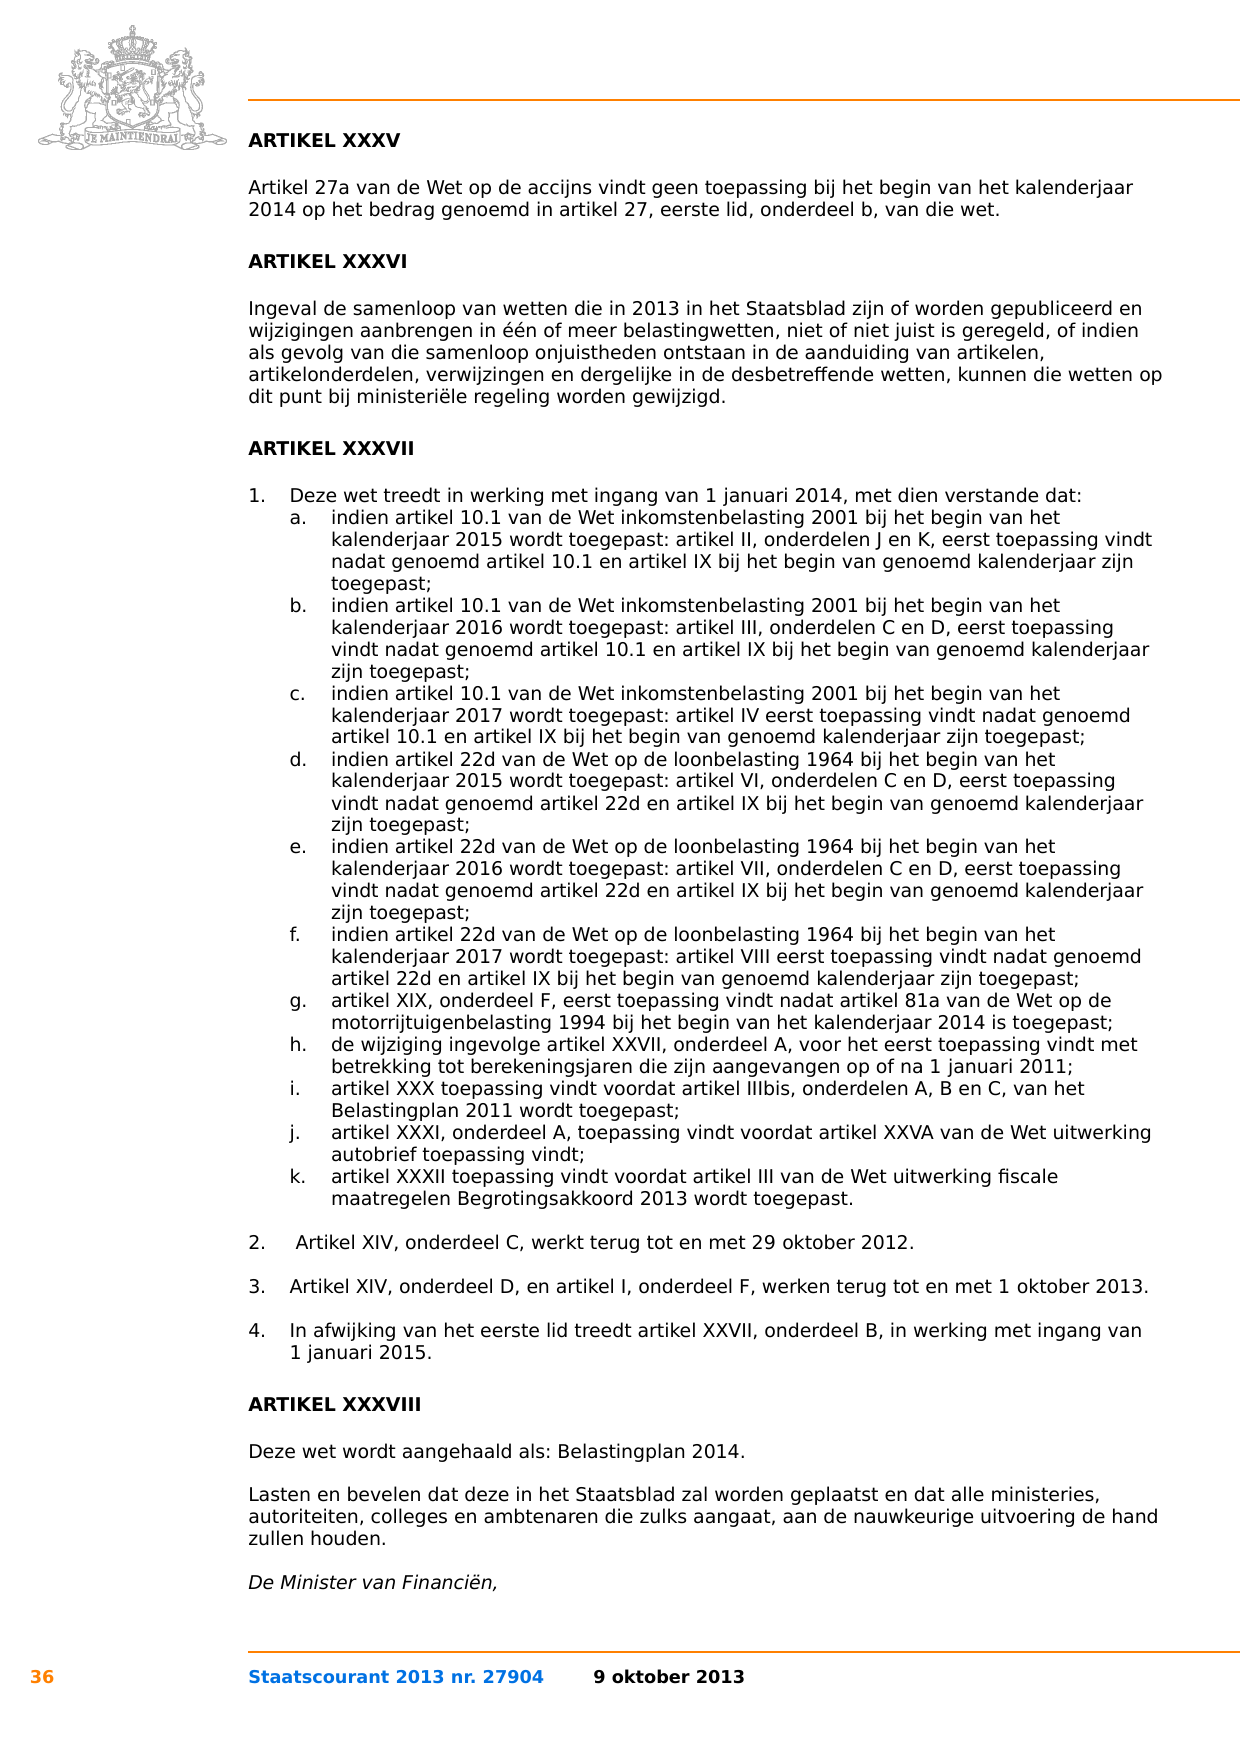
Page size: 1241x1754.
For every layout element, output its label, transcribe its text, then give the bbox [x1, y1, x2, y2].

subtitle ARTIKEL XXXV [248, 130, 1163, 152]
text Lasten en bevelen dat deze in het Staatsblad zal worden geplaatst en dat alle ministeries, autoriteiten, colleges en ambtenaren die zulks aangaat, aan de nauwkeurige uitvoering de hand zullen houden. [248, 1484, 1163, 1550]
subtitle ARTIKEL XXXVII [248, 438, 1163, 460]
text Deze wet wordt aangehaald als: Belastingplan 2014. [248, 1441, 1163, 1462]
text 3. Artikel XIV, onderdeel D, en artikel I, onderdeel F, werken terug tot en met 1 oktober 2013. [248, 1276, 1163, 1298]
text b. indien artikel 10.1 van de Wet inkomstenbelasting 2001 bij het begin van het kalenderjaar 2016 wordt toegepast: artikel III, onderdelen C en D, eerst toepassing vindt nadat genoemd artikel 10.1 en artikel IX bij het begin van genoemd kalenderjaar zijn toegepast; [289, 594, 1163, 682]
text j. artikel XXXI, onderdeel A, toepassing vindt voordat artikel XXVA van de Wet uitwerking autobrief toepassing vindt; [289, 1122, 1163, 1166]
text e. indien artikel 22d van de Wet op de loonbelasting 1964 bij het begin van het kalenderjaar 2016 wordt toegepast: artikel VII, onderdelen C en D, eerst toepassing vindt nadat genoemd artikel 22d en artikel IX bij het begin van genoemd kalenderjaar zijn toegepast; [289, 836, 1163, 924]
text k. artikel XXXII toepassing vindt voordat artikel III van de Wet uitwerking fiscale maatregelen Begrotingsakkoord 2013 wordt toegepast. [289, 1166, 1163, 1210]
text d. indien artikel 22d van de Wet op de loonbelasting 1964 bij het begin van het kalenderjaar 2015 wordt toegepast: artikel VI, onderdelen C en D, eerst toepassing vindt nadat genoemd artikel 22d en artikel IX bij het begin van genoemd kalenderjaar zijn toegepast; [289, 748, 1163, 836]
text f. indien artikel 22d van de Wet op de loonbelasting 1964 bij het begin van het kalenderjaar 2017 wordt toegepast: artikel VIII eerst toepassing vindt nadat genoemd artikel 22d en artikel IX bij het begin van genoemd kalenderjaar zijn toegepast; [289, 924, 1163, 990]
text i. artikel XXX toepassing vindt voordat artikel IIIbis, onderdelen A, B en C, van het Belastingplan 2011 wordt toegepast; [289, 1078, 1163, 1122]
text De Minister van Financiën, [248, 1572, 1163, 1594]
text Ingeval de samenloop van wetten die in 2013 in het Staatsblad zijn of worden gepubliceerd en wijzigingen aanbrengen in één of meer belastingwetten, niet of niet juist is geregeld, of indien als gevolg van die samenloop onjuistheden ontstaan in de aanduiding van artikelen, artikelonderdelen, verwijzingen en dergelijke in de desbetreffende wetten, kunnen die wetten op dit punt bij ministeriële regeling worden gewijzigd. [248, 298, 1163, 408]
picture [38, 25, 227, 150]
text 2. Artikel XIV, onderdeel C, werkt terug tot en met 29 oktober 2012. [248, 1232, 1163, 1254]
text a. indien artikel 10.1 van de Wet inkomstenbelasting 2001 bij het begin van het kalenderjaar 2015 wordt toegepast: artikel II, onderdelen J en K, eerst toepassing vindt nadat genoemd artikel 10.1 en artikel IX bij het begin van genoemd kalenderjaar zijn toegepast; [289, 507, 1163, 594]
text 4. In afwijking van het eerste lid treedt artikel XXVII, onderdeel B, in werking met ingang van 1 januari 2015. [248, 1319, 1163, 1363]
subtitle ARTIKEL XXXVIII [248, 1393, 1163, 1416]
text h. de wijziging ingevolge artikel XXVII, onderdeel A, voor het eerst toepassing vindt met betrekking tot berekeningsjaren die zijn aangevangen op of na 1 januari 2011; [289, 1034, 1163, 1078]
subtitle ARTIKEL XXXVI [248, 251, 1163, 273]
text g. artikel XIX, onderdeel F, eerst toepassing vindt nadat artikel 81a van de Wet op de motorrijtuigenbelasting 1994 bij het begin van het kalenderjaar 2014 is toegepast; [289, 990, 1163, 1034]
text 1. Deze wet treedt in werking met ingang van 1 januari 2014, met dien verstande dat: [248, 485, 1163, 507]
text c. indien artikel 10.1 van de Wet inkomstenbelasting 2001 bij het begin van het kalenderjaar 2017 wordt toegepast: artikel IV eerst toepassing vindt nadat genoemd artikel 10.1 en artikel IX bij het begin van genoemd kalenderjaar zijn toegepast; [289, 682, 1163, 748]
text Artikel 27a van de Wet op de accijns vindt geen toepassing bij het begin van het kalenderjaar 2014 op het bedrag genoemd in artikel 27, eerste lid, onderdeel b, van die wet. [248, 177, 1163, 221]
